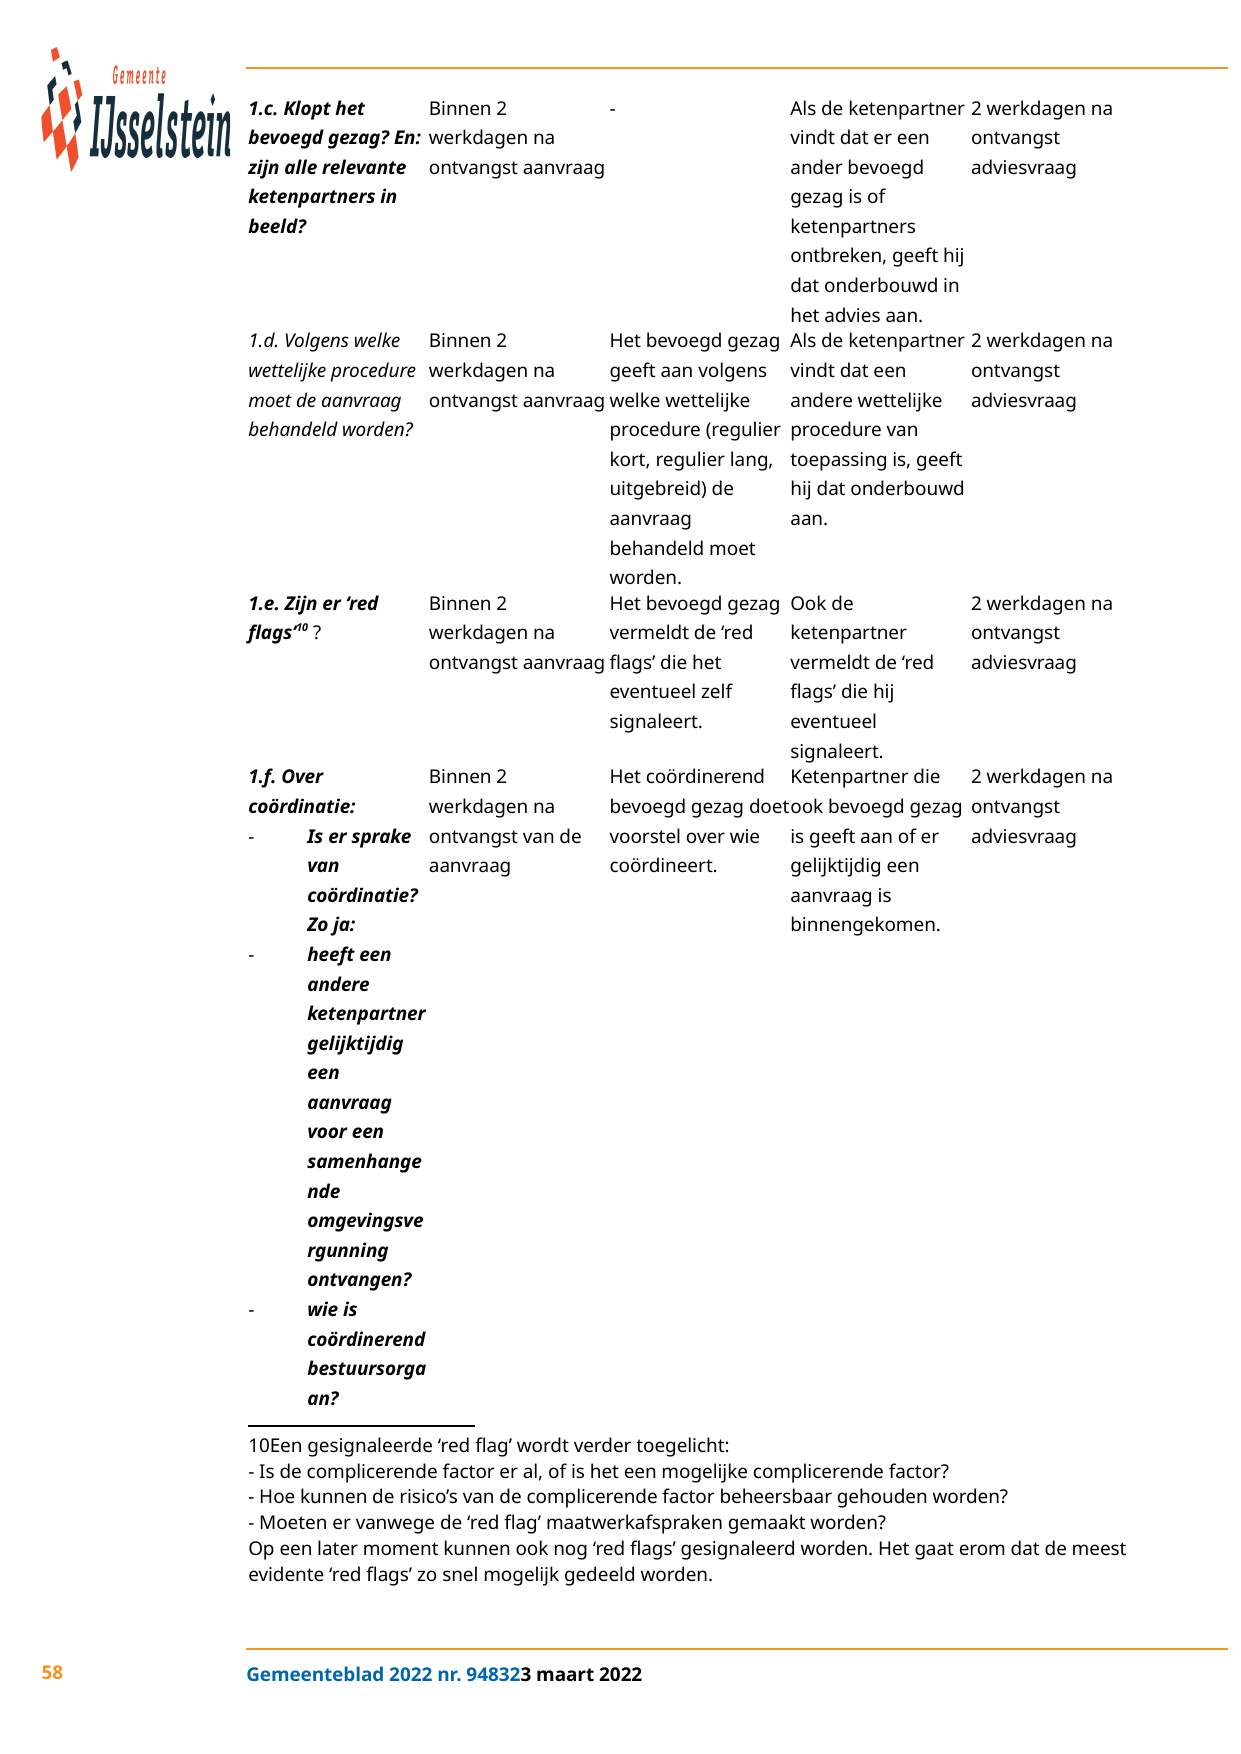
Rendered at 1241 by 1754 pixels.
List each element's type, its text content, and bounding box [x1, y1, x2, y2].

table_cell 2 werkdagen na ontvangst adviesvraag [971, 764, 1152, 1411]
table_cell Het bevoegd gezag geeft aan volgens welke wettelijke procedure (regulier kort, regulier lang, uitgebreid) de aanvraag behandeld moet worden. [609, 328, 790, 590]
table_cell Ook de ketenpartner vermeldt de ‘red flags’ die hij eventueel signaleert. [790, 590, 971, 764]
table_cell Als de ketenpartner vindt dat een andere wettelijke procedure van toepassing is, geeft hij dat onderbouwd aan. [790, 328, 971, 590]
table_cell 1.f. Over coördinatie: Is er sprake van coördinatie? Zo ja: heeft een andere ketenpartner gelijktijdig een aanvraag voor een samenhangende omgevingsvergunning ontvangen? wie is coördinerend bestuursorgaan? [248, 764, 429, 1411]
table_cell Binnen 2 werkdagen na ontvangst aanvraag [429, 328, 609, 590]
picture [41, 47, 231, 172]
table_cell 2 werkdagen na ontvangst adviesvraag [971, 590, 1152, 764]
table_cell Ketenpartner die ook bevoegd gezag is geeft aan of er gelijktijdig een aanvraag is binnengekomen. [790, 764, 971, 1411]
table_cell Als de ketenpartner vindt dat er een ander bevoegd gezag is of ketenpartners ontbreken, geeft hij dat onderbouwd in het advies aan. [790, 95, 971, 328]
table_cell Binnen 2 werkdagen na ontvangst aanvraag [429, 590, 609, 764]
table_cell 2 werkdagen na ontvangst adviesvraag [971, 95, 1152, 328]
table_cell 1.c. Klopt het bevoegd gezag? En: zijn alle relevante ketenpartners in beeld? [248, 95, 429, 328]
table_cell Binnen 2 werkdagen na ontvangst aanvraag [429, 95, 609, 328]
table_cell 1.d. Volgens welke wettelijke procedure moet de aanvraag behandeld worden? [248, 328, 429, 590]
table_cell Het bevoegd gezag vermeldt de ‘red flags’ die het eventueel zelf signaleert. [609, 590, 790, 764]
table_cell Binnen 2 werkdagen na ontvangst van de aanvraag [429, 764, 609, 1411]
table_cell - [609, 95, 790, 328]
table_cell 2 werkdagen na ontvangst adviesvraag [971, 328, 1152, 590]
table_cell Het coördinerend bevoegd gezag doet voorstel over wie coördineert. [609, 764, 790, 1411]
table_cell 1.e. Zijn er ‘red flags’ ? [248, 590, 429, 764]
